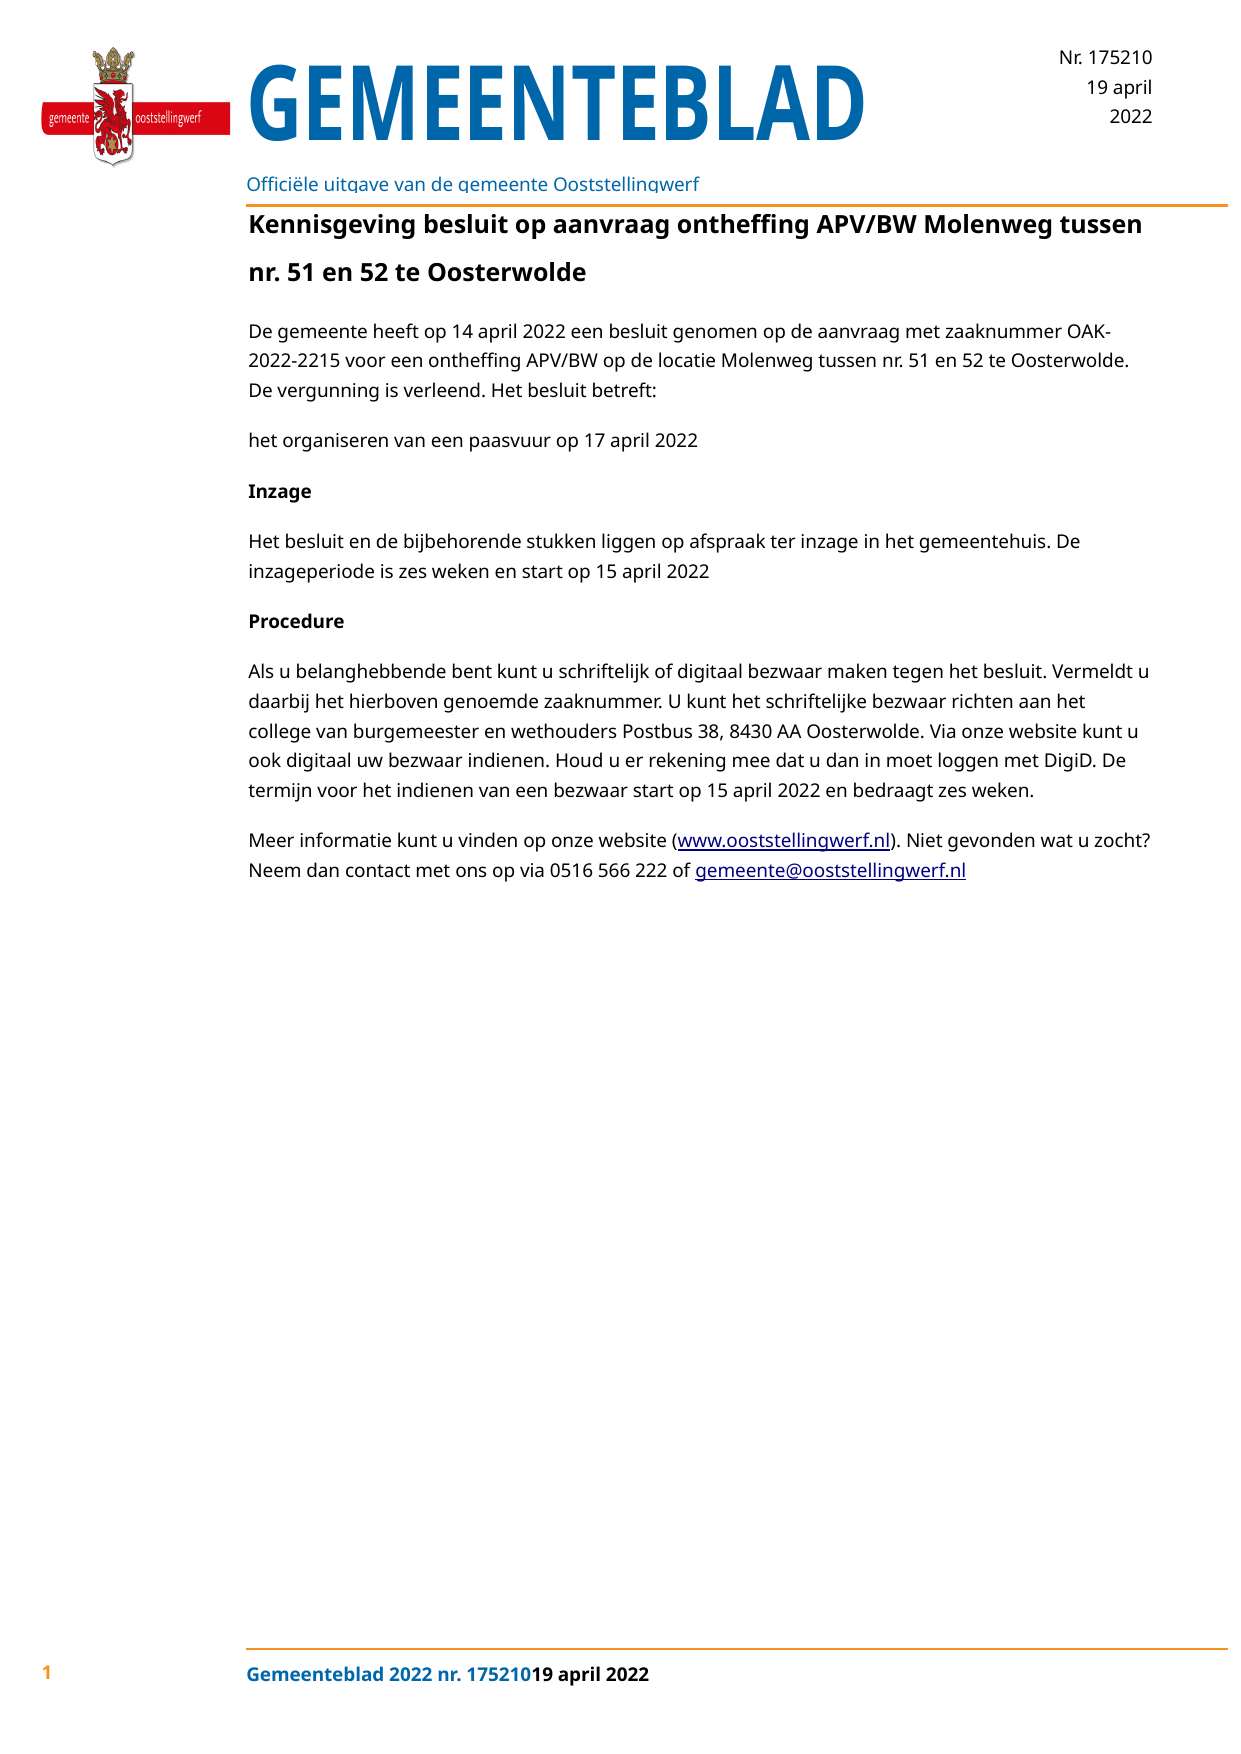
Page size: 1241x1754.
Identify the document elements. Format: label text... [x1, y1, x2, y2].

text Het besluit en de bijbehorende stukken liggen op afspraak ter inzage in het gemeentehuis. De inzageperiode is zes weken en start op 15 april 2022 [248, 528, 1152, 584]
text Procedure [248, 608, 1152, 634]
text Inzage [248, 478, 1152, 504]
text het organiseren van een paasvuur op 17 april 2022 [248, 427, 1152, 453]
text Als u belanghebbende bent kunt u schriftelijk of digitaal bezwaar maken tegen het besluit. Vermeldt u daarbij het hierboven genoemde zaaknummer. U kunt het schriftelijke bezwaar richten aan het college van burgemeester en wethouders Postbus 38, 8430 AA Oosterwolde. Via onze website kunt u ook digitaal uw bezwaar indienen. Houd u er rekening mee dat u dan in moet loggen met DigiD. De termijn voor het indienen van een bezwaar start op 15 april 2022 en bedraagt zes weken. [248, 659, 1152, 803]
text Kennisgeving besluit op aanvraag ontheffing APV/BW Molenweg tussen nr. 51 en 52 te Oosterwolde [248, 207, 1152, 288]
picture [41, 47, 231, 172]
text Meer informatie kunt u vinden op onze website (www.ooststellingwerf.nl). Niet gevonden wat u zocht? Neem dan contact met ons op via 0516 566 222 of gemeente@ooststellingwerf.nl [248, 827, 1152, 883]
text De gemeente heeft op 14 april 2022 een besluit genomen op de aanvraag met zaaknummer OAK-2022-2215 voor een ontheffing APV/BW op de locatie Molenweg tussen nr. 51 en 52 te Oosterwolde. De vergunning is verleend. Het besluit betreft: [248, 318, 1152, 403]
